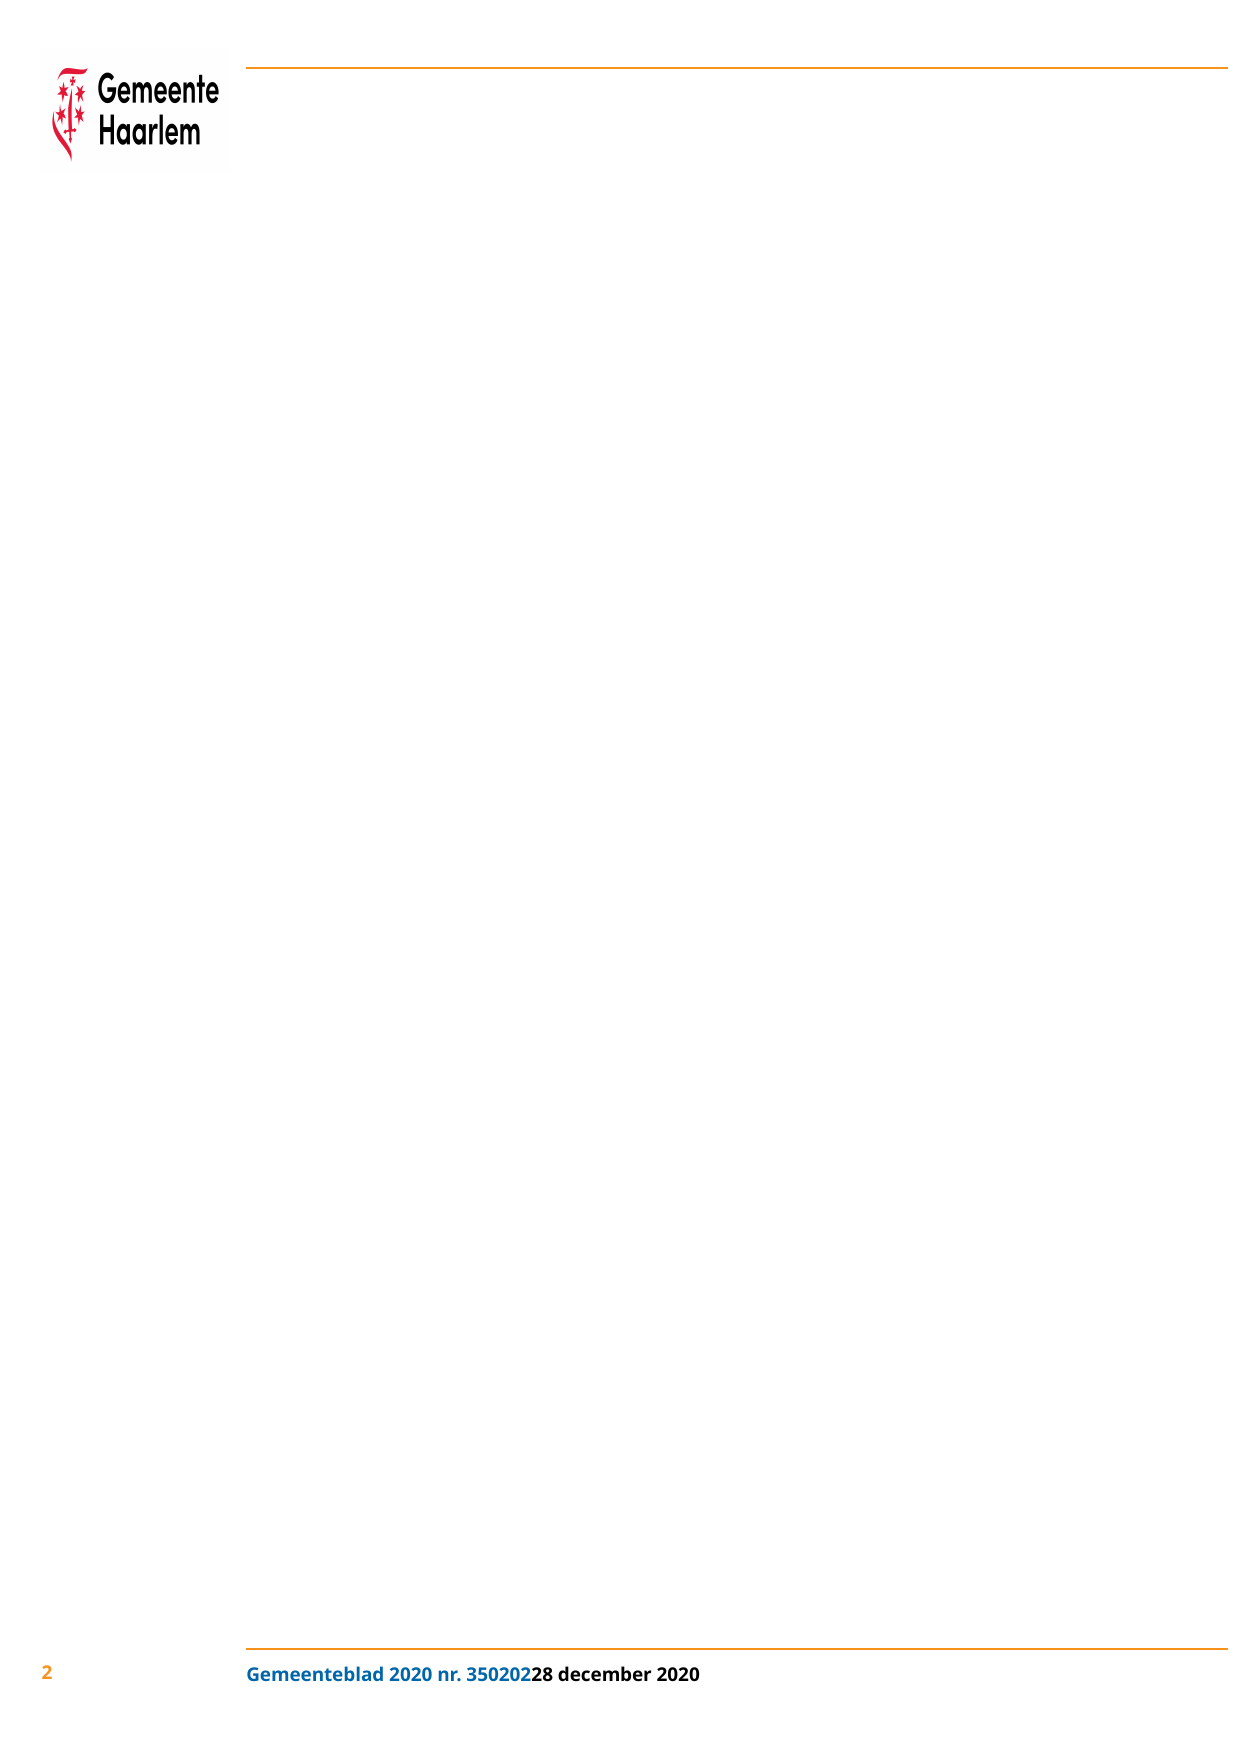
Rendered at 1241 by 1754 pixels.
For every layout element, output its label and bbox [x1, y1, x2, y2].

picture [41, 47, 231, 172]
